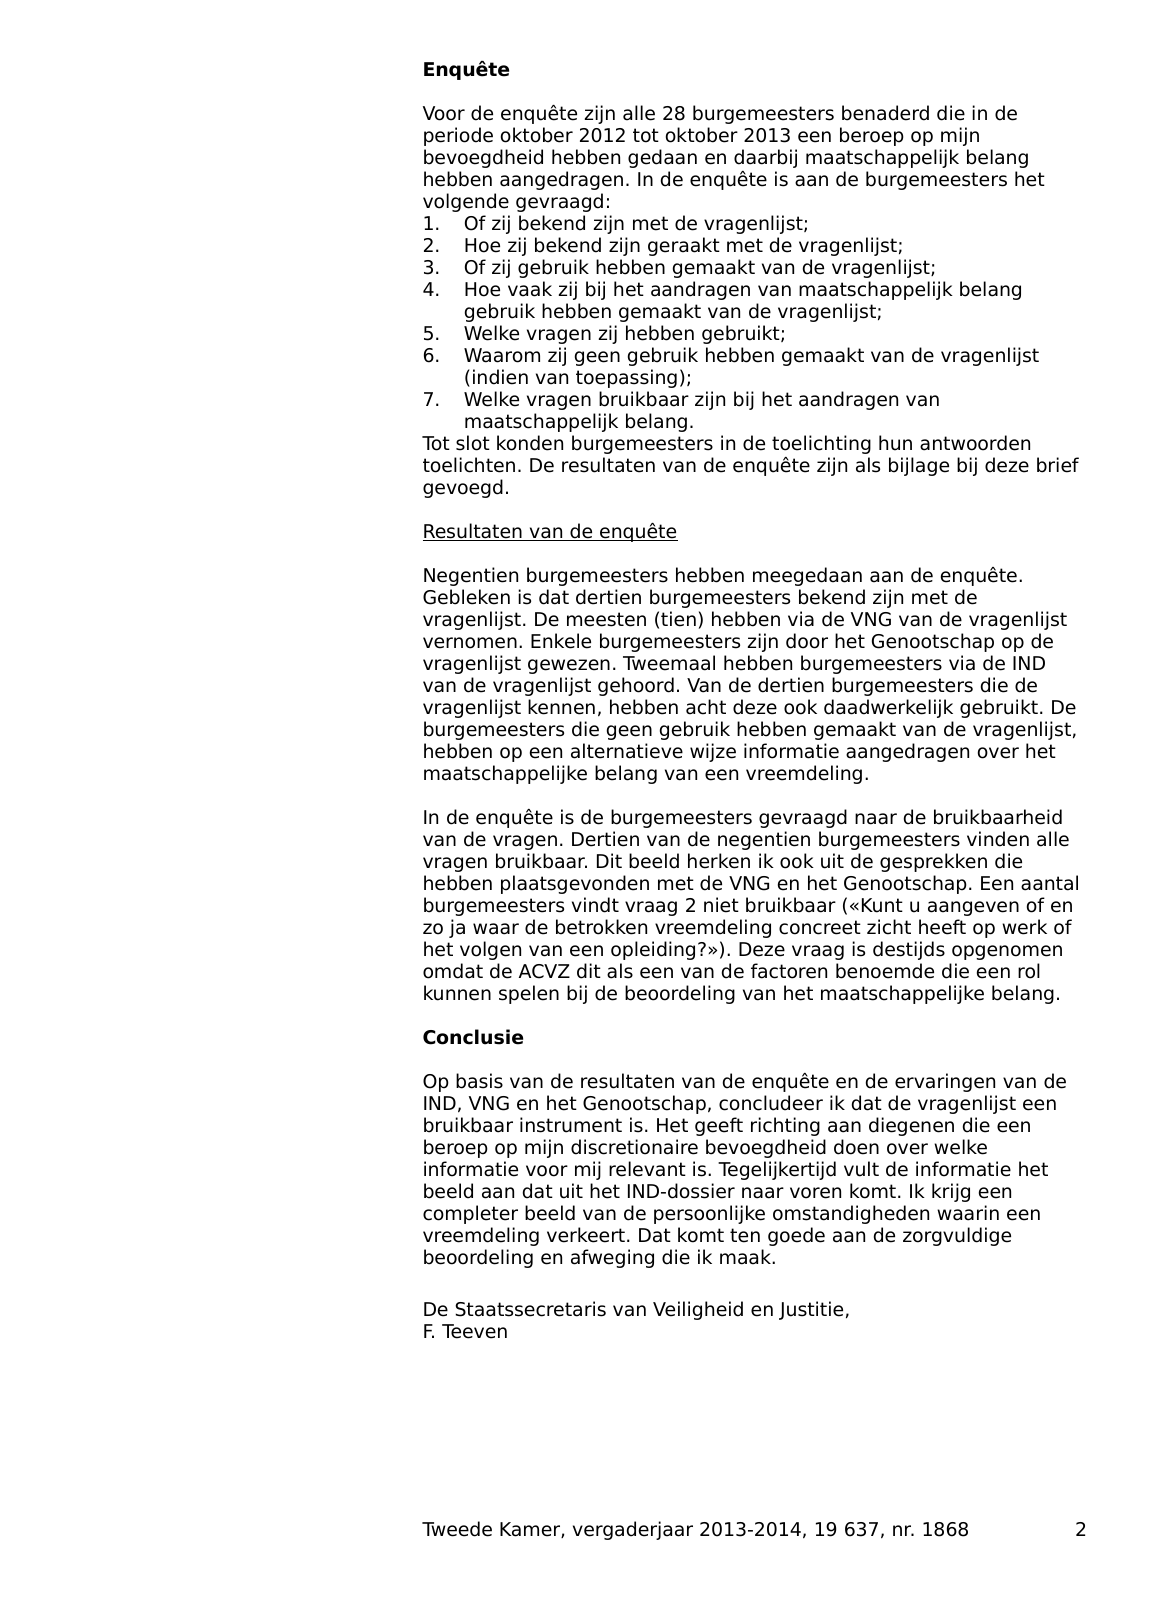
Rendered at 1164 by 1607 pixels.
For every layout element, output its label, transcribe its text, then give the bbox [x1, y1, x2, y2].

text In de enquête is de burgemeesters gevraagd naar de bruikbaarheid van de vragen. Dertien van de negentien burgemeesters vinden alle vragen bruikbaar. Dit beeld herken ik ook uit de gesprekken die hebben plaatsgevonden met de VNG en het Genootschap. Een aantal burgemeesters vindt vraag 2 niet bruikbaar («Kunt u aangeven of en zo ja waar de betrokken vreemdeling concreet zicht heeft op werk of het volgen van een opleiding?»). Deze vraag is destijds opgenomen omdat de ACVZ dit als een van de factoren benoemde die een rol kunnen spelen bij de beoordeling van het maatschappelijke belang. [422, 807, 1087, 1005]
text 3. Of zij gebruik hebben gemaakt van de vragenlijst; [422, 257, 1087, 279]
text Op basis van de resultaten van de enquête en de ervaringen van de IND, VNG en het Genootschap, concludeer ik dat de vragenlijst een bruikbaar instrument is. Het geeft richting aan diegenen die een beroep op mijn discretionaire bevoegdheid doen over welke informatie voor mij relevant is. Tegelijkertijd vult de informatie het beeld aan dat uit het IND-dossier naar voren komt. Ik krijg een completer beeld van de persoonlijke omstandigheden waarin een vreemdeling verkeert. Dat komt ten goede aan de zorgvuldige beoordeling en afweging die ik maak. [422, 1071, 1087, 1269]
text 1. Of zij bekend zijn met de vragenlijst; [422, 213, 1087, 235]
text 6. Waarom zij geen gebruik hebben gemaakt van de vragenlijst (indien van toepassing); [422, 345, 1087, 389]
subtitle Enquête [422, 59, 1087, 81]
text De Staatssecretaris van Veiligheid en Justitie, F. Teeven [422, 1299, 1087, 1343]
text 2. Hoe zij bekend zijn geraakt met de vragenlijst; [422, 235, 1087, 257]
text 7. Welke vragen bruikbaar zijn bij het aandragen van maatschappelijk belang. [422, 389, 1087, 433]
text Voor de enquête zijn alle 28 burgemeesters benaderd die in de periode oktober 2012 tot oktober 2013 een beroep op mijn bevoegdheid hebben gedaan en daarbij maatschappelijk belang hebben aangedragen. In de enquête is aan de burgemeesters het volgende gevraagd: [422, 103, 1087, 213]
text Negentien burgemeesters hebben meegedaan aan de enquête. Gebleken is dat dertien burgemeesters bekend zijn met de vragenlijst. De meesten (tien) hebben via de VNG van de vragenlijst vernomen. Enkele burgemeesters zijn door het Genootschap op de vragenlijst gewezen. Tweemaal hebben burgemeesters via de IND van de vragenlijst gehoord. Van de dertien burgemeesters die de vragenlijst kennen, hebben acht deze ook daadwerkelijk gebruikt. De burgemeesters die geen gebruik hebben gemaakt van de vragenlijst, hebben op een alternatieve wijze informatie aangedragen over het maatschappelijke belang van een vreemdeling. [422, 565, 1087, 785]
text 5. Welke vragen zij hebben gebruikt; [422, 323, 1087, 345]
subtitle Conclusie [422, 1027, 1087, 1049]
text Tot slot konden burgemeesters in de toelichting hun antwoorden toelichten. De resultaten van de enquête zijn als bijlage bij deze brief gevoegd. [422, 433, 1087, 499]
text 4. Hoe vaak zij bij het aandragen van maatschappelijk belang gebruik hebben gemaakt van de vragenlijst; [422, 279, 1087, 323]
subtitle Resultaten van de enquête [422, 521, 1087, 543]
